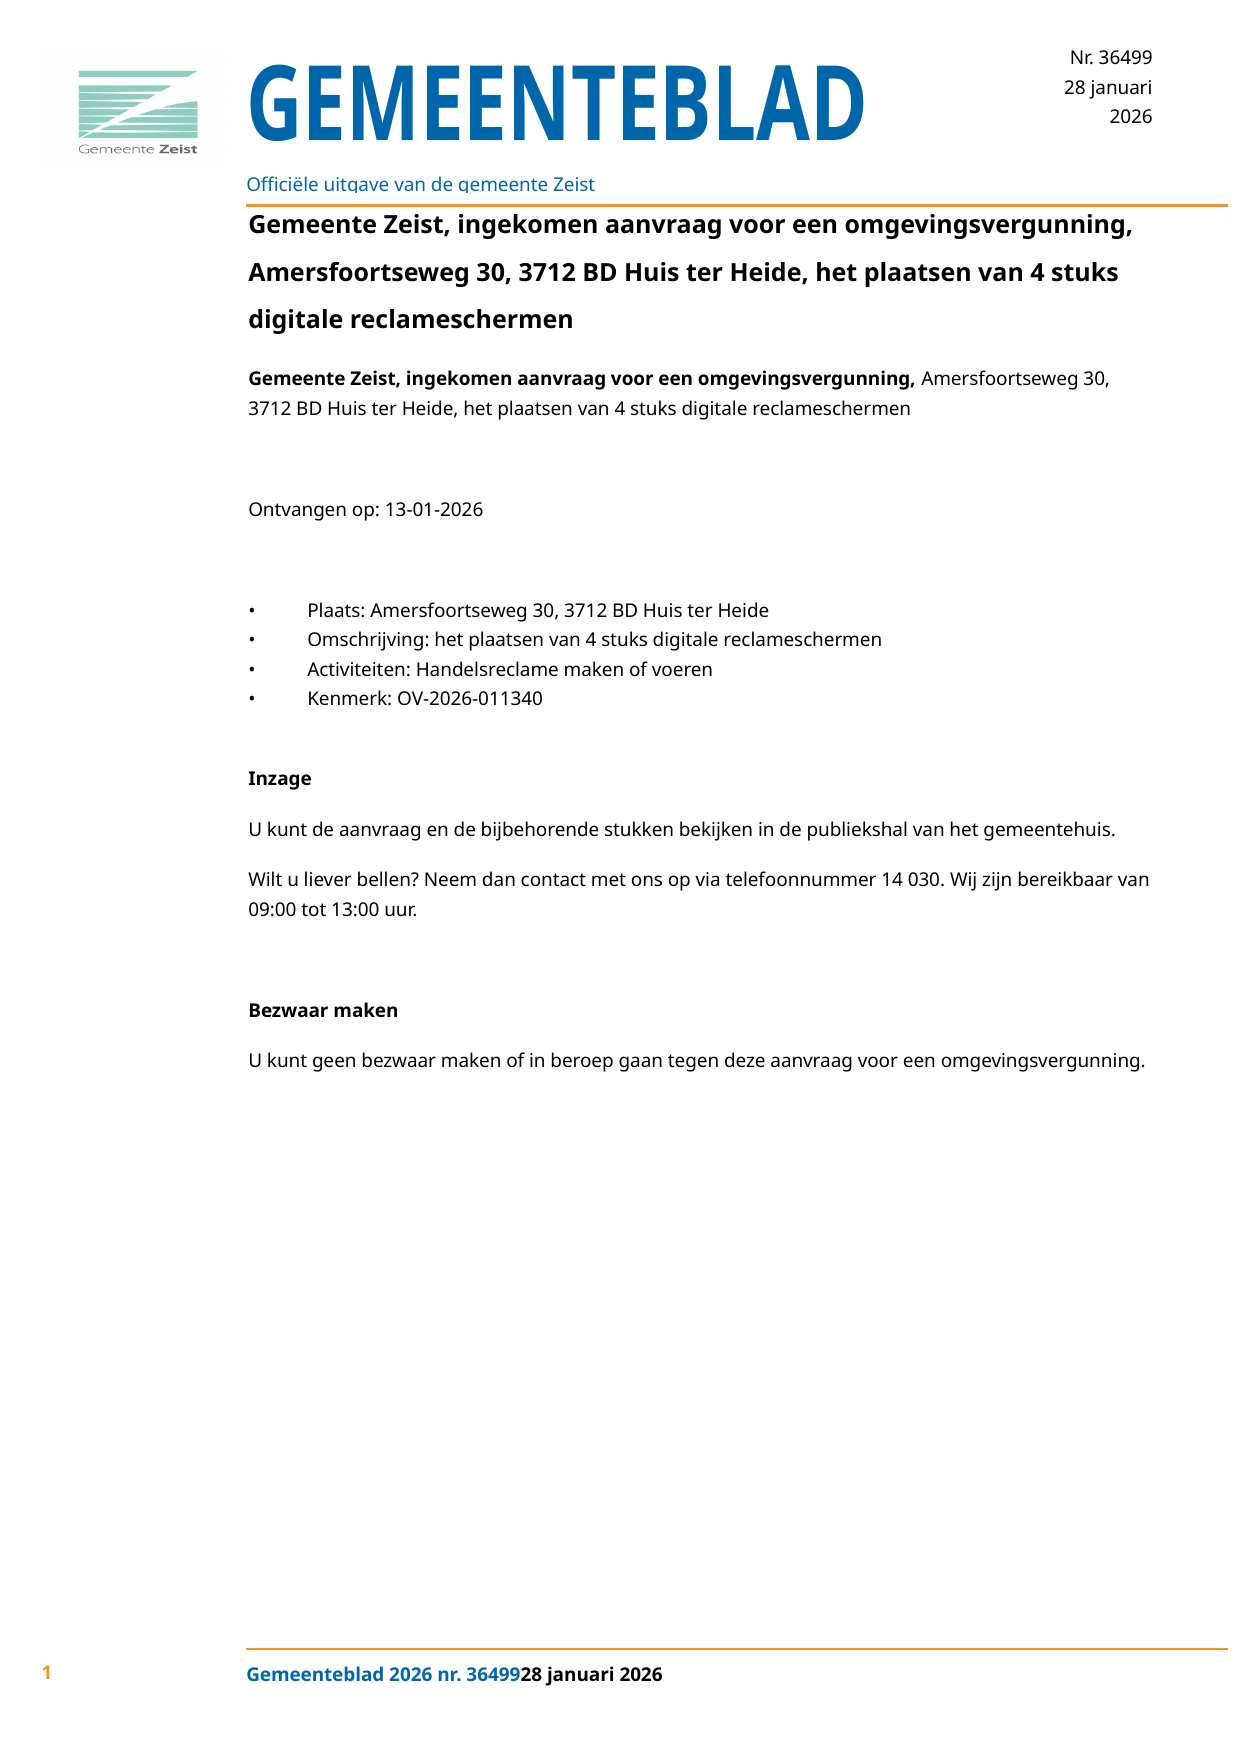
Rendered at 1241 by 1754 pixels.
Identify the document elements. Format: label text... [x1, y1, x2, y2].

text U kunt geen bezwaar maken of in beroep gaan tegen deze aanvraag voor een omgevingsvergunning. [248, 1047, 1152, 1073]
text U kunt de aanvraag en de bijbehorende stukken bekijken in de publiekshal van het gemeentehuis. [248, 816, 1152, 842]
text Inzage [248, 766, 1152, 791]
list Plaats: Amersfoortseweg 30, 3712 BD Huis ter Heide [248, 597, 1152, 622]
picture [41, 47, 231, 172]
text Bezwaar maken [248, 997, 1152, 1022]
text Ontvangen op: 13-01-2026 [248, 496, 1152, 522]
list Kenmerk: OV-2026-011340 [248, 686, 1152, 711]
text Gemeente Zeist, ingekomen aanvraag voor een omgevingsvergunning, Amersfoortseweg 30, 3712 BD Huis ter Heide, het plaatsen van 4 stuks digitale reclameschermen [248, 207, 1152, 336]
text Gemeente Zeist, ingekomen aanvraag voor een omgevingsvergunning, Amersfoortseweg 30, 3712 BD Huis ter Heide, het plaatsen van 4 stuks digitale reclameschermen [248, 366, 1152, 421]
text Wilt u liever bellen? Neem dan contact met ons op via telefoonnummer 14 030. Wij zijn bereikbaar van 09:00 tot 13:00 uur. [248, 866, 1152, 922]
list Activiteiten: Handelsreclame maken of voeren [248, 656, 1152, 682]
list Omschrijving: het plaatsen van 4 stuks digitale reclameschermen [248, 626, 1152, 652]
